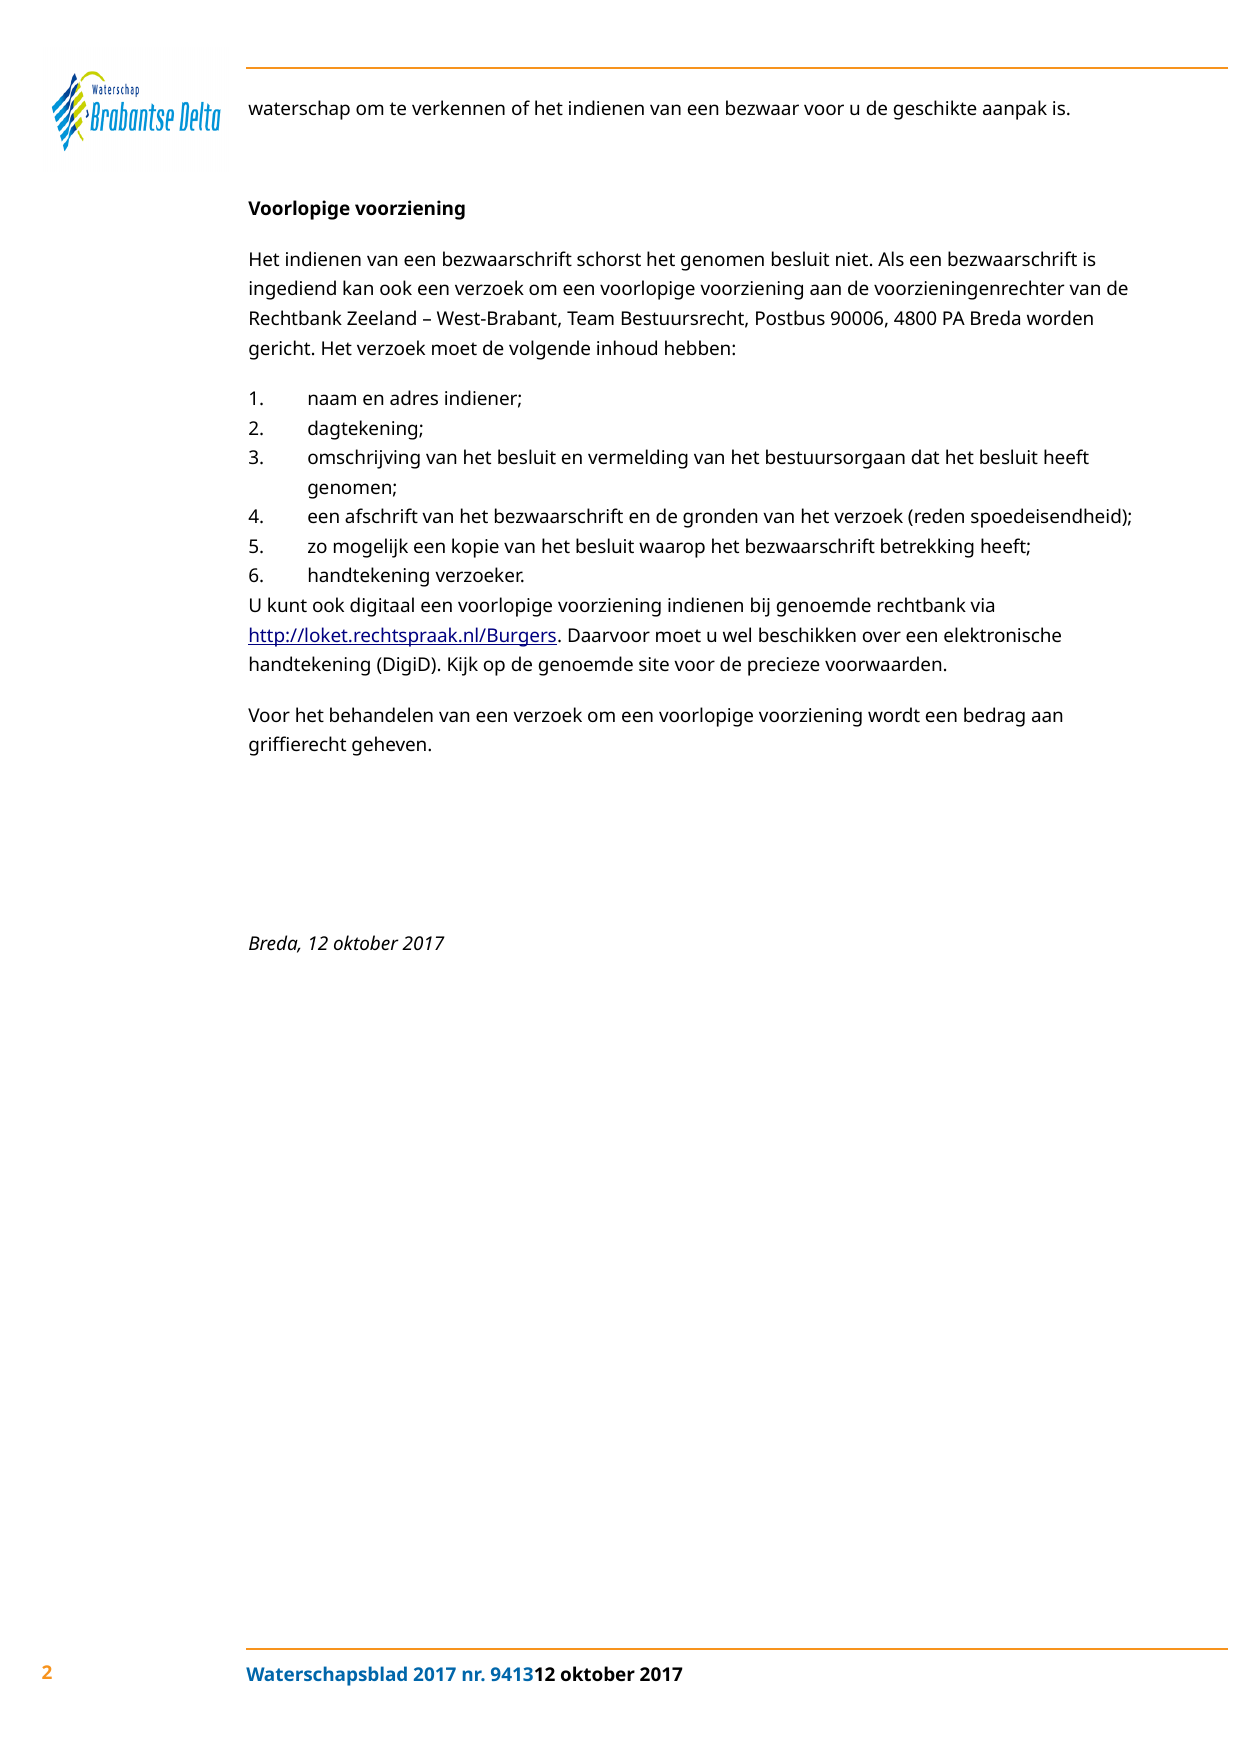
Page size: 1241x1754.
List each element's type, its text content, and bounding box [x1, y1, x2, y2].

text Voor het behandelen van een verzoek om een voorlopige voorziening wordt een bedrag aan griffierecht geheven. [248, 702, 1152, 757]
text Breda, 12 oktober 2017 [248, 931, 1152, 956]
list omschrijving van het besluit en vermelding van het bestuursorgaan dat het besluit heeft genomen; [248, 444, 1152, 500]
text Het indienen van een bezwaarschrift schorst het genomen besluit niet. Als een bezwaarschrift is ingediend kan ook een verzoek om een voorlopige voorziening aan de voorzieningenrechter van de Rechtbank Zeeland – West-Brabant, Team Bestuursrecht, Postbus 90006, 4800 PA Breda worden gericht. Het verzoek moet de volgende inhoud hebben: [248, 246, 1152, 361]
list naam en adres indiener; [248, 385, 1152, 411]
text U kunt ook digitaal een voorlopige voorziening indienen bij genoemde rechtbank via http://loket.rechtspraak.nl/Burgers. Daarvoor moet u wel beschikken over een elektronische handtekening (DigiD). Kijk op de genoemde site voor de precieze voorwaarden. [248, 592, 1152, 677]
text waterschap om te verkennen of het indienen van een bezwaar voor u de geschikte aanpak is. [248, 95, 1152, 121]
list handtekening verzoeker. [248, 563, 1152, 588]
text Voorlopige voorziening [248, 196, 1152, 221]
list dagtekening; [248, 415, 1152, 441]
list zo mogelijk een kopie van het besluit waarop het bezwaarschrift betrekking heeft; [248, 533, 1152, 559]
picture [41, 47, 231, 172]
list een afschrift van het bezwaarschrift en de gronden van het verzoek (reden spoedeisendheid); [248, 503, 1152, 529]
